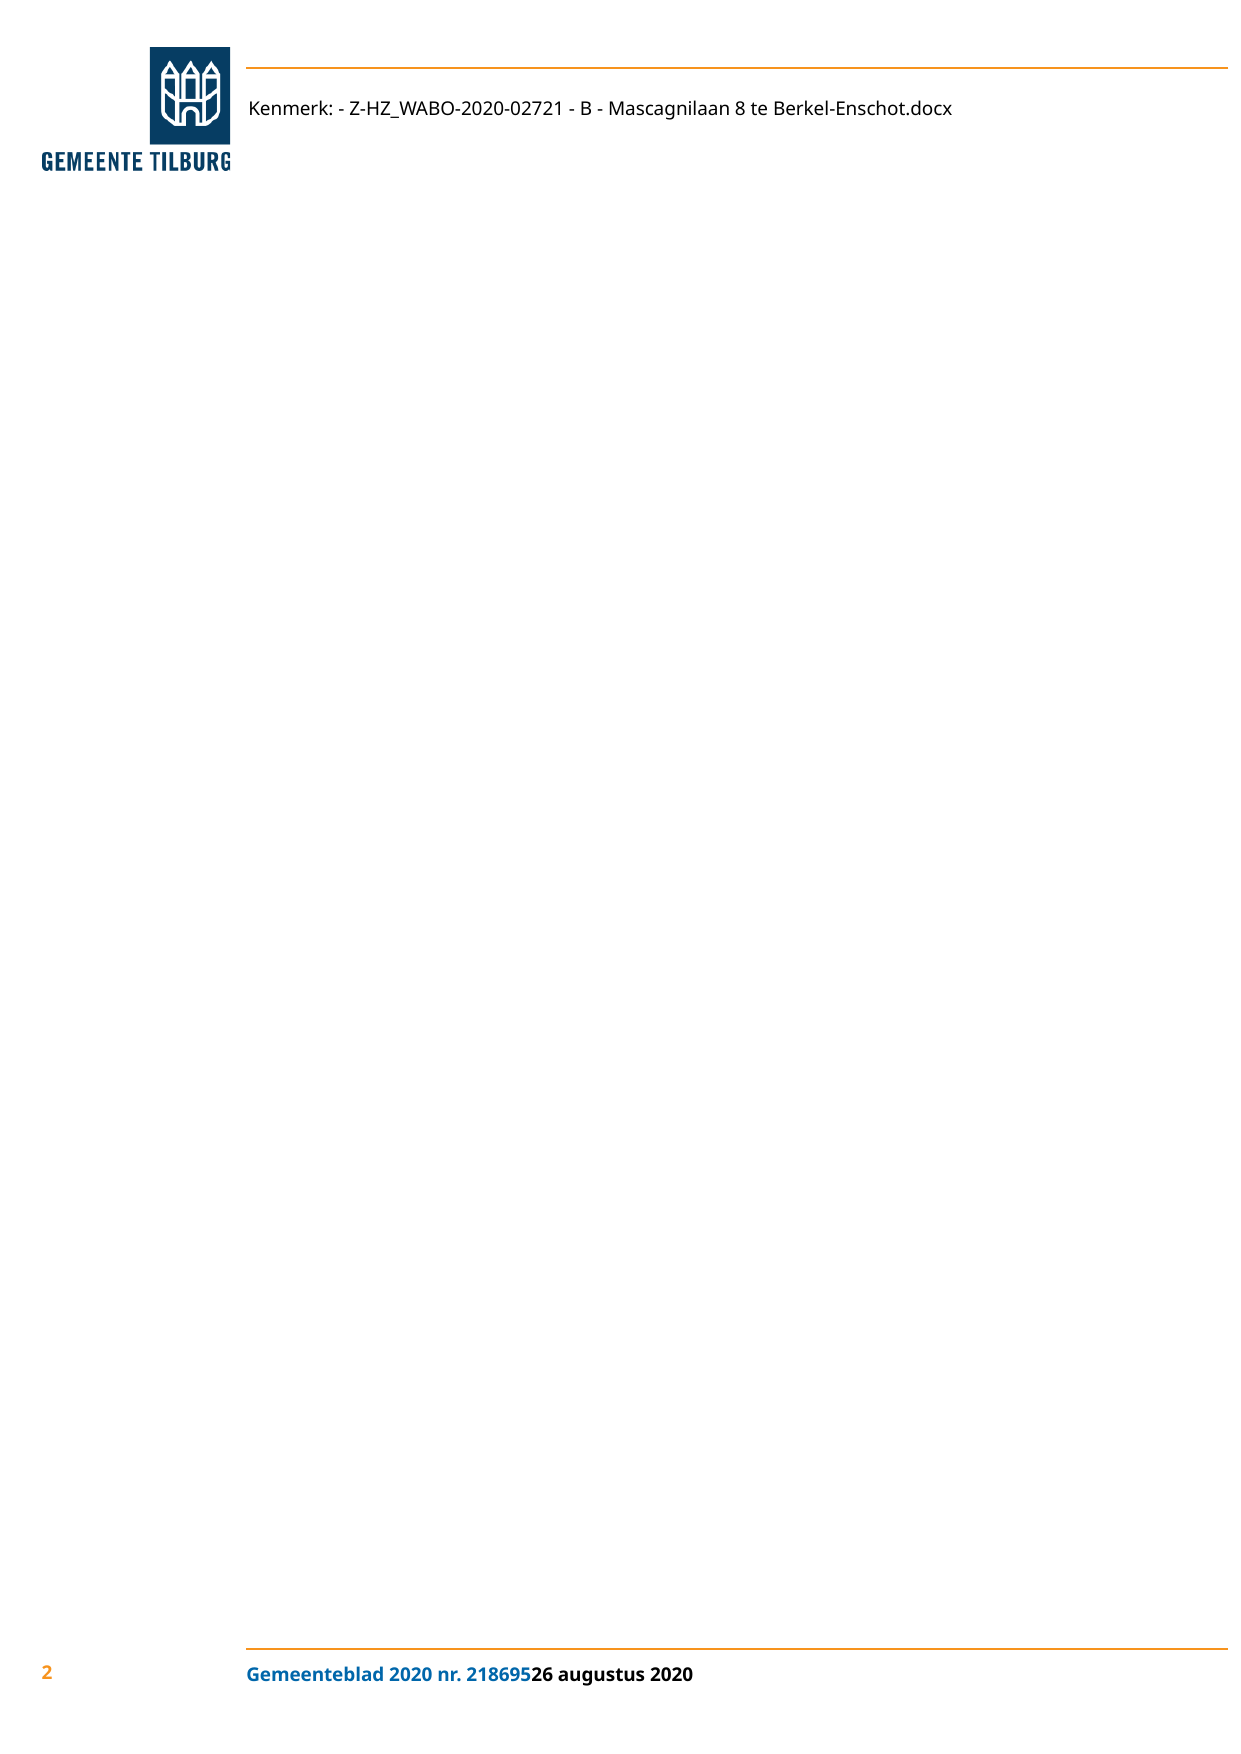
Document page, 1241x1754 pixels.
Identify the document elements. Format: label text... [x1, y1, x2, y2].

text Kenmerk: - Z-HZ_WABO-2020-02721 - B - Mascagnilaan 8 te Berkel-Enschot.docx [248, 95, 1152, 121]
picture [41, 47, 231, 172]
